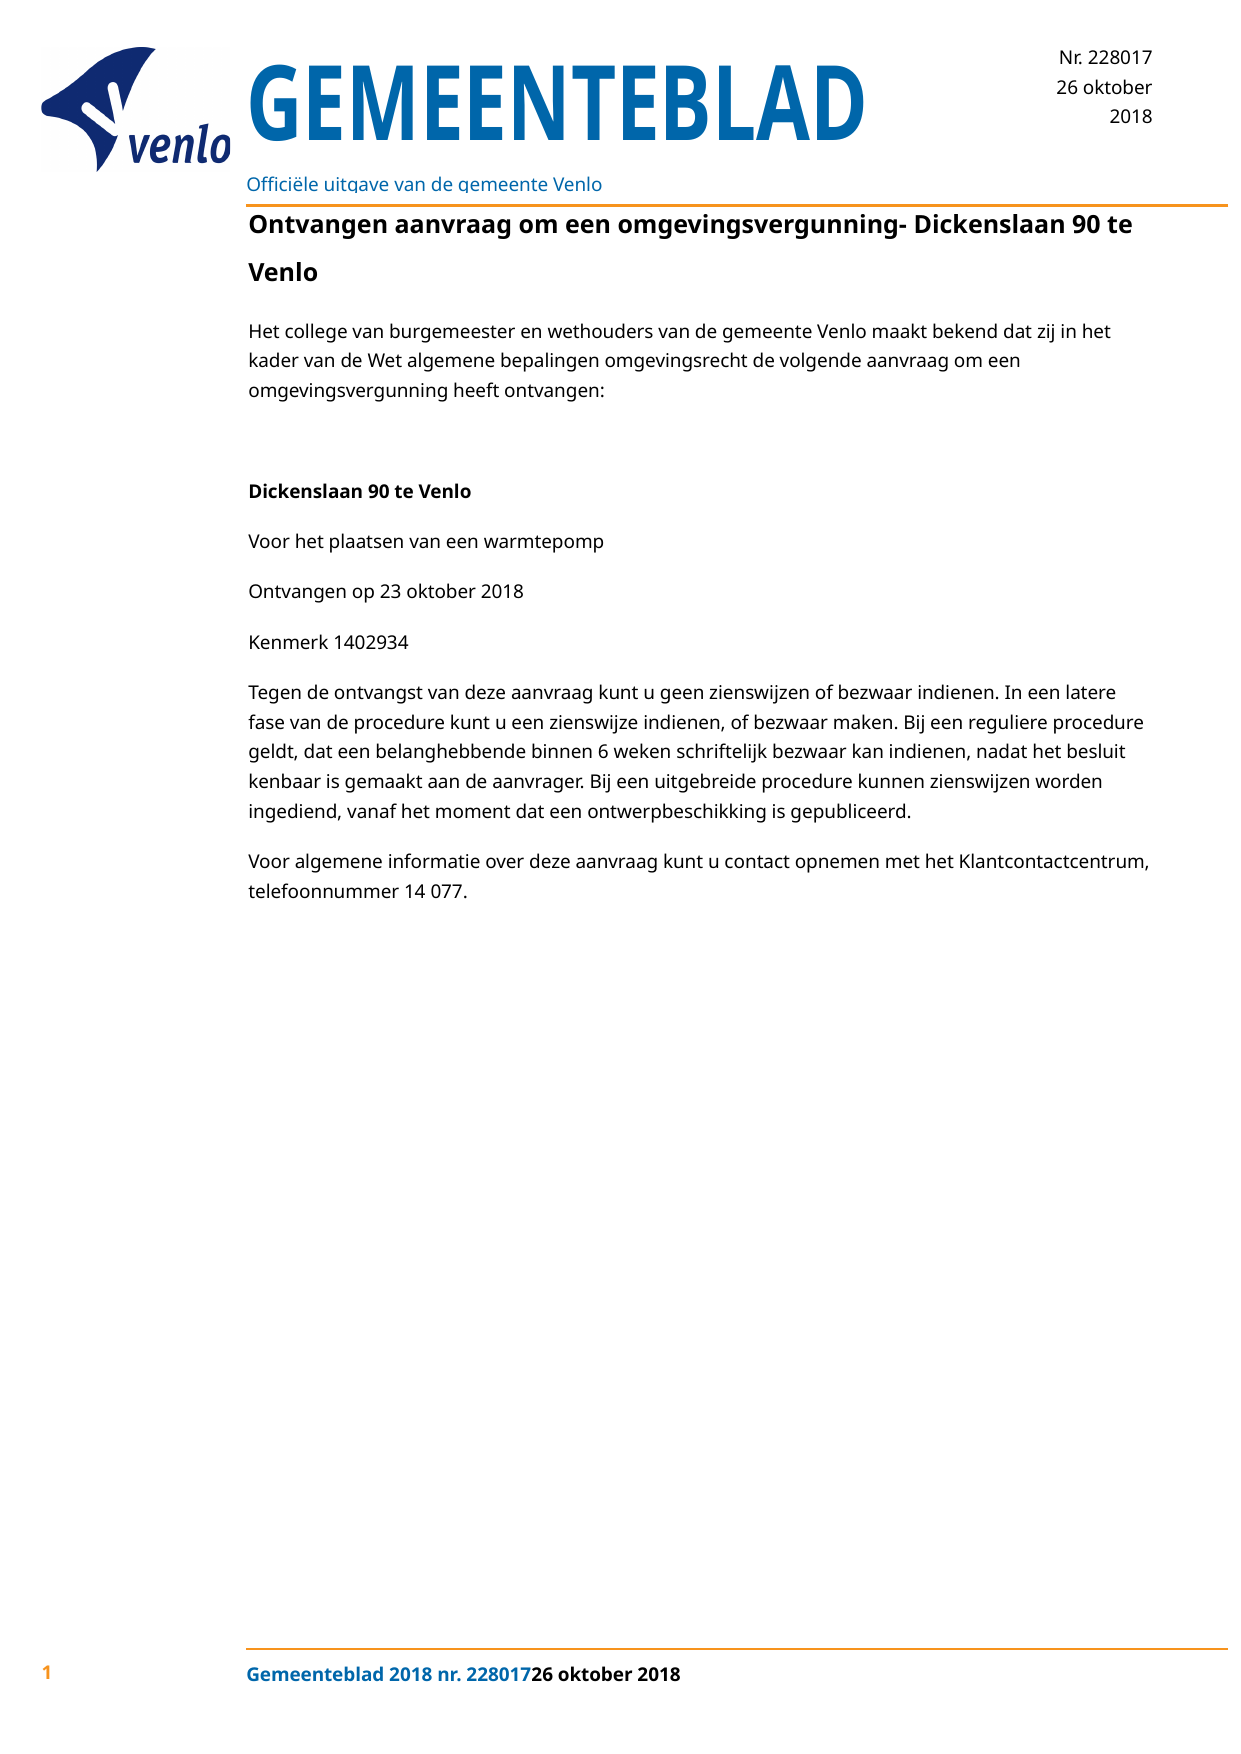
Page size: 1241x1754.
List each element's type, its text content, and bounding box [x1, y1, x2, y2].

text Dickenslaan 90 te Venlo [248, 478, 1152, 504]
text Ontvangen aanvraag om een omgevingsvergunning- Dickenslaan 90 te Venlo [248, 207, 1152, 288]
text Het college van burgemeester en wethouders van de gemeente Venlo maakt bekend dat zij in het kader van de Wet algemene bepalingen omgevingsrecht de volgende aanvraag om een omgevingsvergunning heeft ontvangen: [248, 318, 1152, 403]
text Tegen de ontvangst van deze aanvraag kunt u geen zienswijzen of bezwaar indienen. In een latere fase van de procedure kunt u een zienswijze indienen, of bezwaar maken. Bij een reguliere procedure geldt, dat een belanghebbende binnen 6 weken schriftelijk bezwaar kan indienen, nadat het besluit kenbaar is gemaakt aan de aanvrager. Bij een uitgebreide procedure kunnen zienswijzen worden ingediend, vanaf het moment dat een ontwerpbeschikking is gepubliceerd. [248, 679, 1152, 824]
picture [41, 47, 231, 172]
text Kenmerk 1402934 [248, 629, 1152, 655]
text Ontvangen op 23 oktober 2018 [248, 579, 1152, 604]
text Voor het plaatsen van een warmtepomp [248, 528, 1152, 554]
text Voor algemene informatie over deze aanvraag kunt u contact opnemen met het Klantcontactcentrum, telefoonnummer 14 077. [248, 848, 1152, 904]
